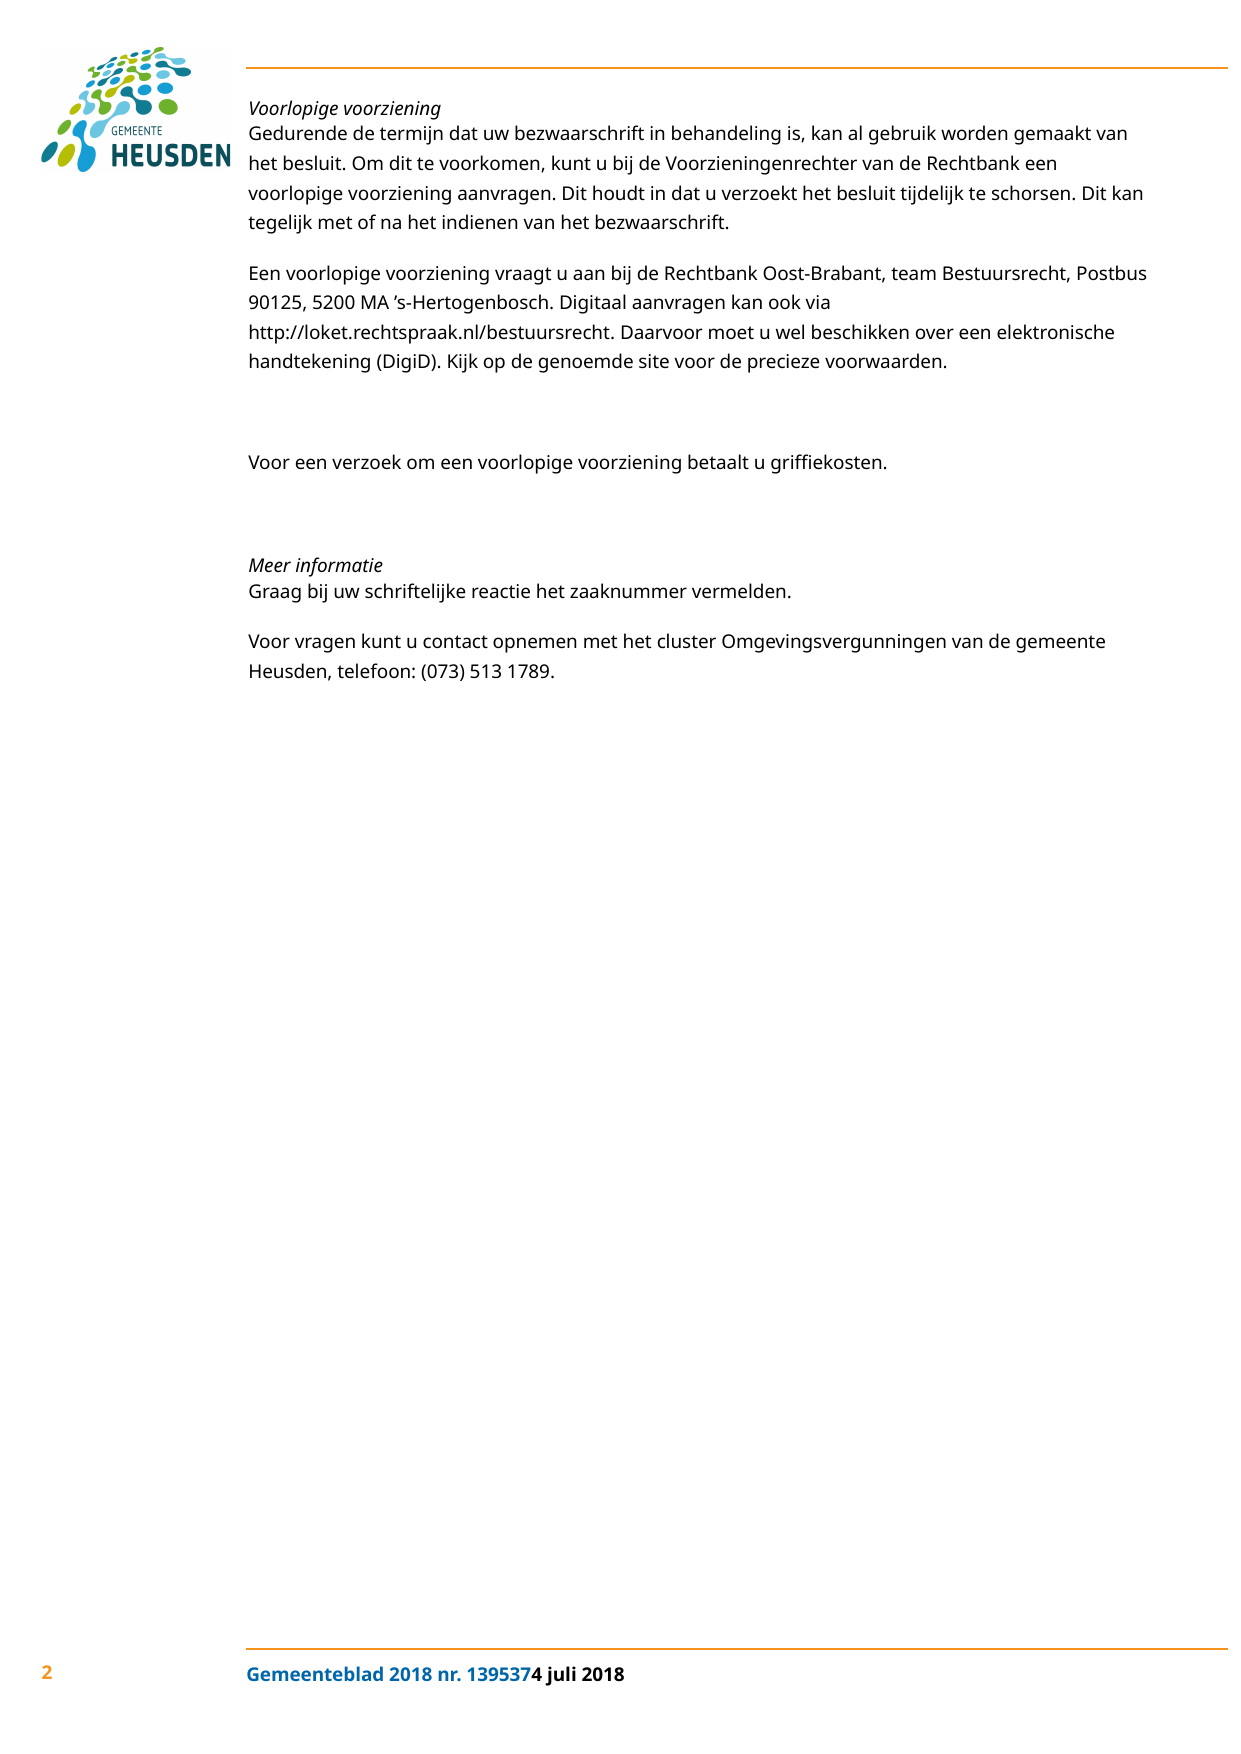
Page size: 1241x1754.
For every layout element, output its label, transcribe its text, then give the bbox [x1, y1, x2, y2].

text Graag bij uw schriftelijke reactie het zaaknummer vermelden. [248, 578, 1152, 604]
text Voor een verzoek om een voorlopige voorziening betaalt u griffiekosten. [248, 449, 1152, 475]
text Voorlopige voorziening [248, 95, 1152, 121]
text Gedurende de termijn dat uw bezwaarschrift in behandeling is, kan al gebruik worden gemaakt van het besluit. Om dit te voorkomen, kunt u bij de Voorzieningenrechter van de Rechtbank een voorlopige voorziening aanvragen. Dit houdt in dat u verzoekt het besluit tijdelijk te schorsen. Dit kan tegelijk met of na het indienen van het bezwaarschrift. [248, 121, 1152, 235]
picture [41, 47, 231, 172]
text Voor vragen kunt u contact opnemen met het cluster Omgevingsvergunningen van de gemeente Heusden, telefoon: (073) 513 1789. [248, 629, 1152, 684]
text Een voorlopige voorziening vraagt u aan bij de Rechtbank Oost-Brabant, team Bestuursrecht, Postbus 90125, 5200 MA ’s-Hertogenbosch. Digitaal aanvragen kan ook via http://loket.rechtspraak.nl/bestuursrecht. Daarvoor moet u wel beschikken over een elektronische handtekening (DigiD). Kijk op de genoemde site voor de precieze voorwaarden. [248, 260, 1152, 374]
text Meer informatie [248, 552, 1152, 578]
